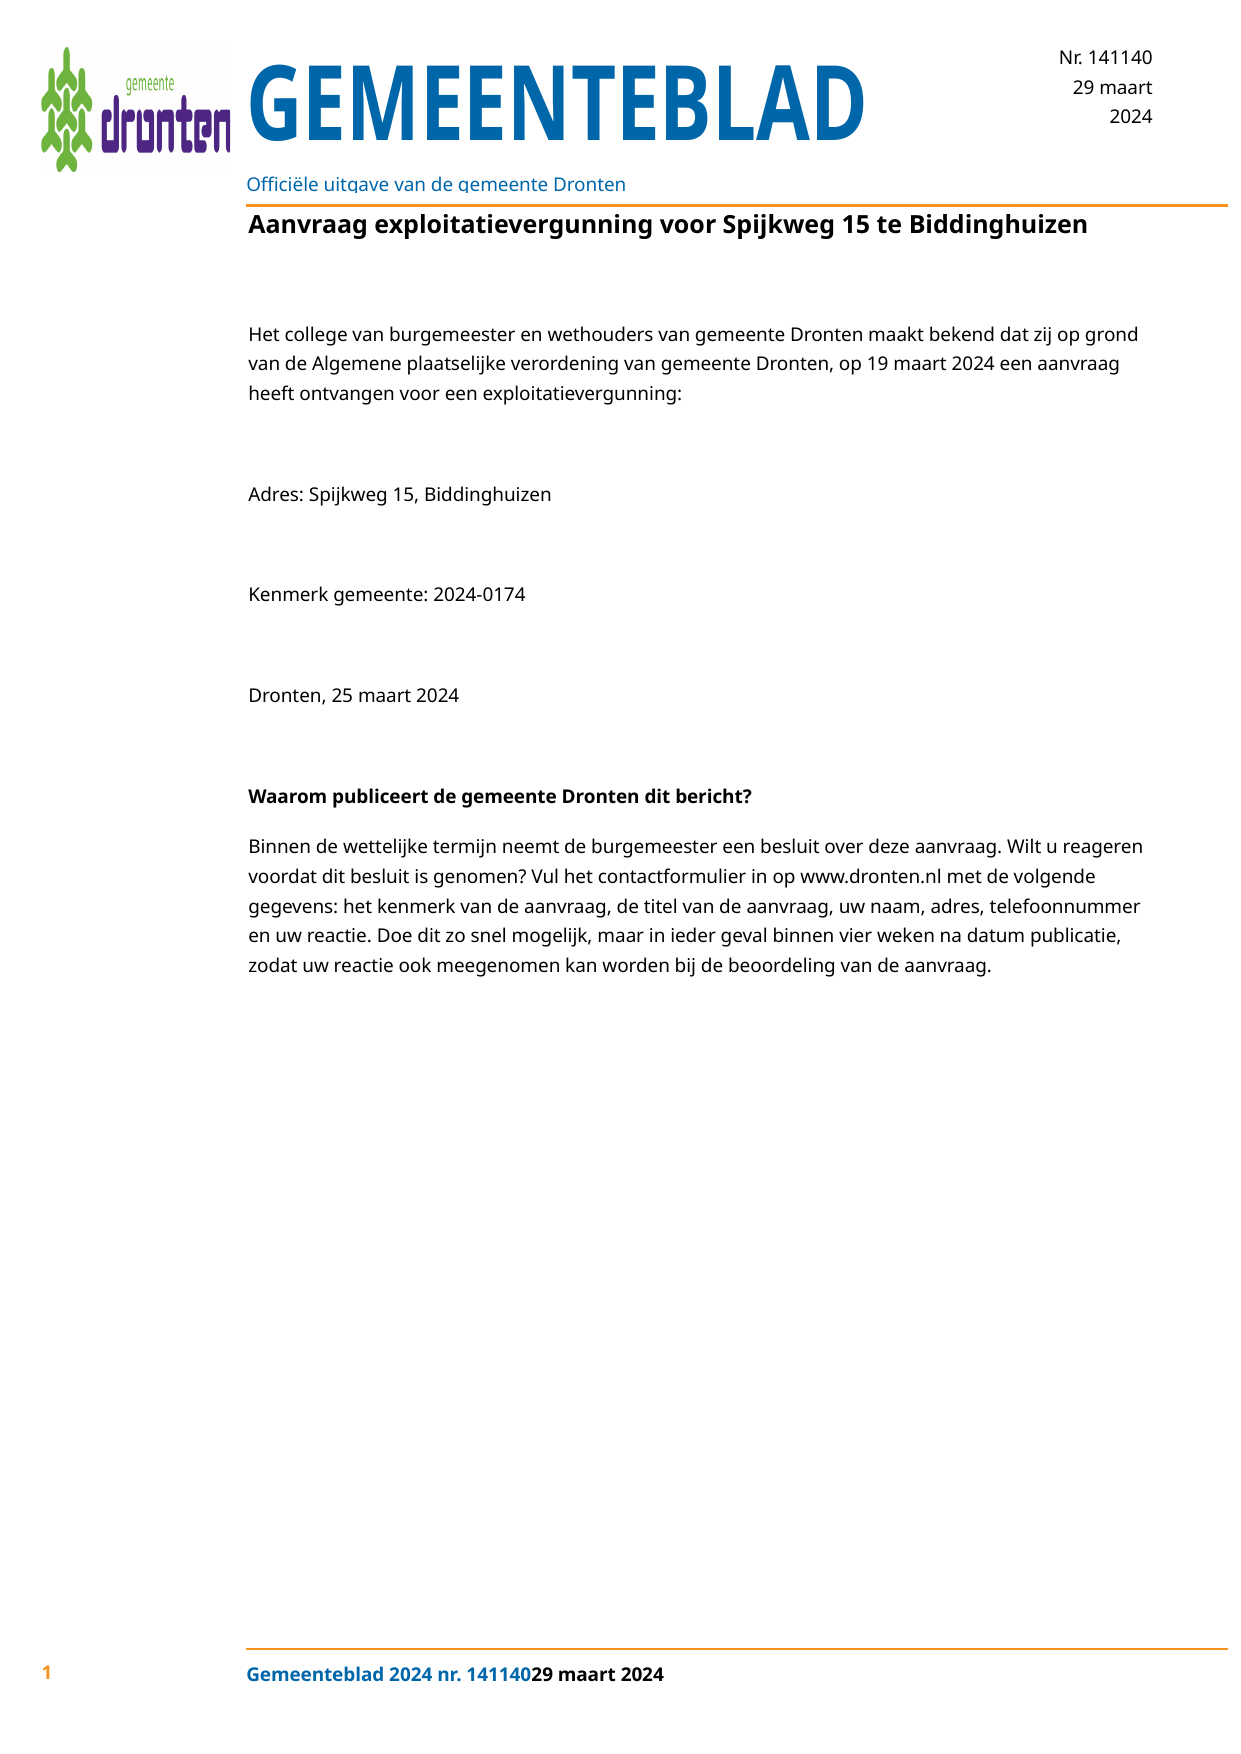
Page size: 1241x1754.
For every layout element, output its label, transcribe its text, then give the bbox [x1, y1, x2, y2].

text Adres: Spijkweg 15, Biddinghuizen [248, 481, 1152, 506]
text Dronten, 25 maart 2024 [248, 682, 1152, 708]
text Binnen de wettelijke termijn neemt de burgemeester een besluit over deze aanvraag. Wilt u reageren voordat dit besluit is genomen? Vul het contactformulier in op www.dronten.nl met de volgende gegevens: het kenmerk van de aanvraag, de titel van de aanvraag, uw naam, adres, telefoonnummer en uw reactie. Doe dit zo snel mogelijk, maar in ieder geval binnen vier weken na datum publicatie, zodat uw reactie ook meegenomen kan worden bij de beoordeling van de aanvraag. [248, 834, 1152, 978]
text Aanvraag exploitatievergunning voor Spijkweg 15 te Biddinghuizen [248, 207, 1152, 241]
text Het college van burgemeester en wethouders van gemeente Dronten maakt bekend dat zij op grond van de Algemene plaatselijke verordening van gemeente Dronten, op 19 maart 2024 een aanvraag heeft ontvangen voor een exploitatievergunning: [248, 321, 1152, 406]
picture [41, 47, 231, 172]
text Waarom publiceert de gemeente Dronten dit bericht? [248, 783, 1152, 809]
text Kenmerk gemeente: 2024-0174 [248, 582, 1152, 607]
